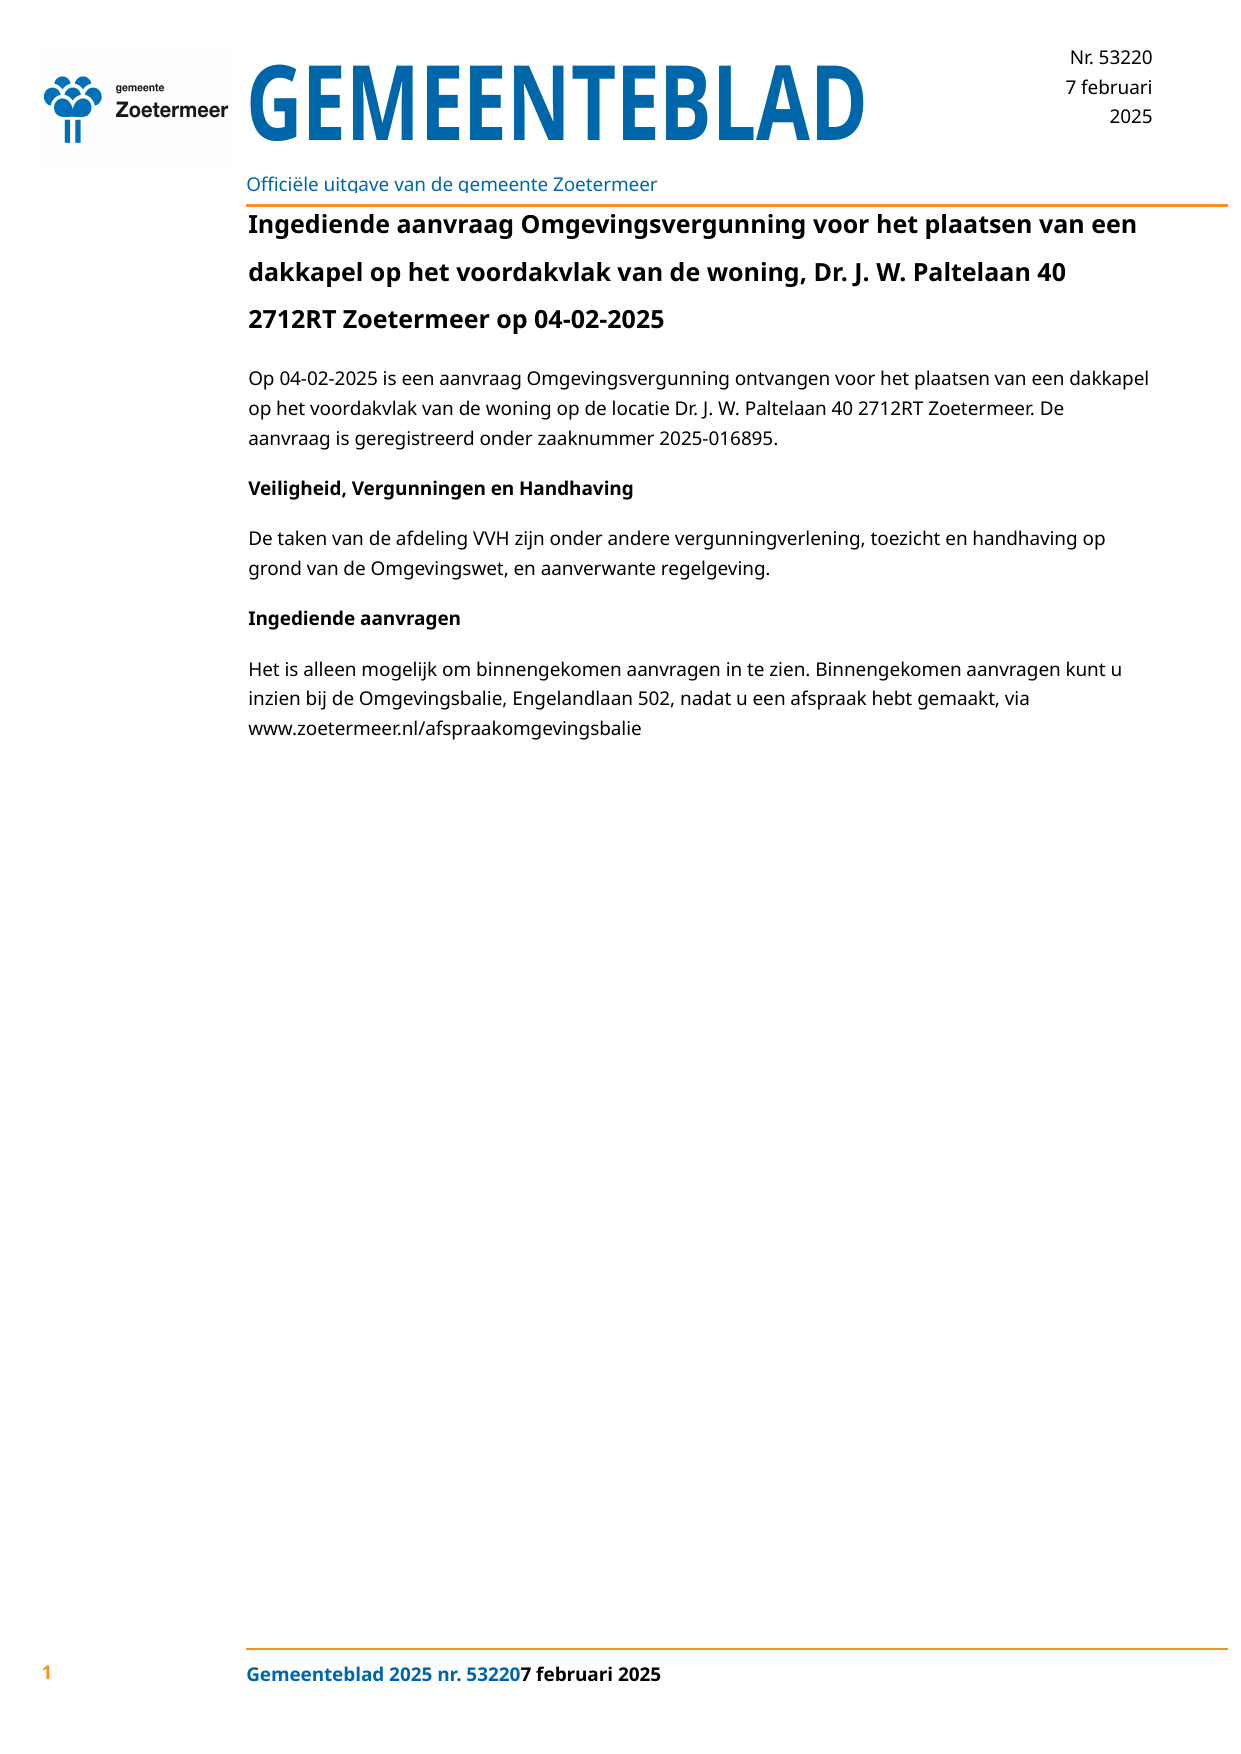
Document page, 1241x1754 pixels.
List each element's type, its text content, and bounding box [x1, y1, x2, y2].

picture [41, 47, 231, 172]
text De taken van de afdeling VVH zijn onder andere vergunningverlening, toezicht en handhaving op grond van de Omgevingswet, en aanverwante regelgeving. [248, 526, 1152, 581]
text Op 04-02-2025 is een aanvraag Omgevingsvergunning ontvangen voor het plaatsen van een dakkapel op het voordakvlak van de woning op de locatie Dr. J. W. Paltelaan 40 2712RT Zoetermeer. De aanvraag is geregistreerd onder zaaknummer 2025-016895. [248, 366, 1152, 450]
text Ingediende aanvraag Omgevingsvergunning voor het plaatsen van een dakkapel op het voordakvlak van de woning, Dr. J. W. Paltelaan 40 2712RT Zoetermeer op 04-02-2025 [248, 207, 1152, 336]
text Het is alleen mogelijk om binnengekomen aanvragen in te zien. Binnengekomen aanvragen kunt u inzien bij de Omgevingsbalie, Engelandlaan 502, nadat u een afspraak hebt gemaakt, via www.zoetermeer.nl/afspraakomgevingsbalie [248, 656, 1152, 741]
text Veiligheid, Vergunningen en Handhaving [248, 475, 1152, 501]
text Ingediende aanvragen [248, 606, 1152, 631]
